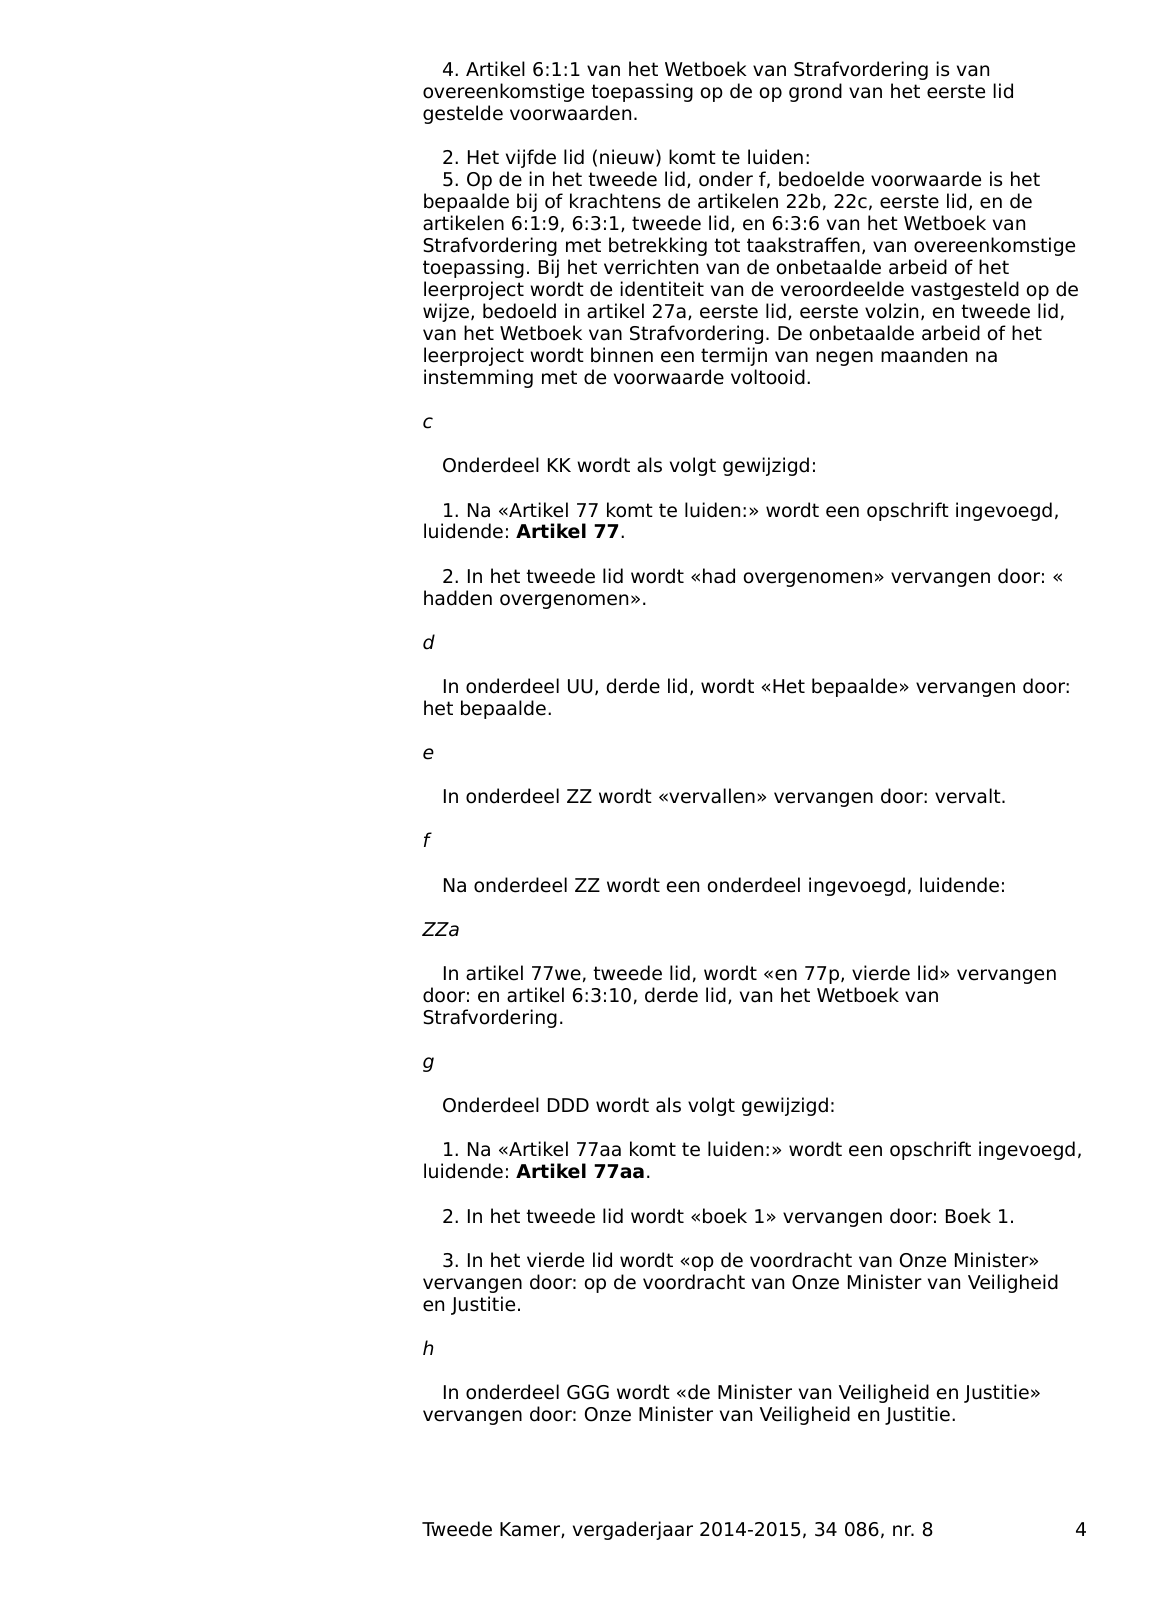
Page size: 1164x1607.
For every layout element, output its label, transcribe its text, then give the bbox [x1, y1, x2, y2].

subtitle c [422, 411, 1087, 433]
text Onderdeel DDD wordt als volgt gewijzigd: [422, 1095, 1087, 1117]
text In onderdeel ZZ wordt «vervallen» vervangen door: vervalt. [422, 786, 1087, 808]
text 4. Artikel 6:1:1 van het Wetboek van Strafvordering is van overeenkomstige toepassing op de op grond van het eerste lid gestelde voorwaarden. [422, 59, 1087, 125]
text Onderdeel KK wordt als volgt gewijzigd: [422, 455, 1087, 477]
subtitle h [422, 1338, 1087, 1360]
subtitle f [422, 830, 1087, 852]
text 2. In het tweede lid wordt «had overgenomen» vervangen door: « hadden overgenomen». [422, 566, 1087, 609]
text 1. Na «Artikel 77aa komt te luiden:» wordt een opschrift ingevoegd, luidende: Artikel 77aa. [422, 1139, 1087, 1183]
subtitle g [422, 1051, 1087, 1073]
text In onderdeel GGG wordt «de Minister van Veiligheid en Justitie» vervangen door: Onze Minister van Veiligheid en Justitie. [422, 1382, 1087, 1426]
text 3. In het vierde lid wordt «op de voordracht van Onze Minister» vervangen door: op de voordracht van Onze Minister van Veiligheid en Justitie. [422, 1250, 1087, 1316]
subtitle d [422, 632, 1087, 654]
text 2. In het tweede lid wordt «boek 1» vervangen door: Boek 1. [422, 1206, 1087, 1227]
text In onderdeel UU, derde lid, wordt «Het bepaalde» vervangen door: het bepaalde. [422, 676, 1087, 720]
text In artikel 77we, tweede lid, wordt «en 77p, vierde lid» vervangen door: en artikel 6:3:10, derde lid, van het Wetboek van Strafvordering. [422, 963, 1087, 1029]
subtitle ZZa [422, 919, 1087, 941]
subtitle e [422, 742, 1087, 764]
text 2. Het vijfde lid (nieuw) komt te luiden: [422, 147, 1087, 169]
text Na onderdeel ZZ wordt een onderdeel ingevoegd, luidende: [422, 874, 1087, 897]
text 1. Na «Artikel 77 komt te luiden:» wordt een opschrift ingevoegd, luidende: Artikel 77. [422, 499, 1087, 543]
text 5. Op de in het tweede lid, onder f, bedoelde voorwaarde is het bepaalde bij of krachtens de artikelen 22b, 22c, eerste lid, en de artikelen 6:1:9, 6:3:1, tweede lid, en 6:3:6 van het Wetboek van Strafvordering met betrekking tot taakstraffen, van overeenkomstige toepassing. Bij het verrichten van de onbetaalde arbeid of het leerproject wordt de identiteit van de veroordeelde vastgesteld op de wijze, bedoeld in artikel 27a, eerste lid, eerste volzin, en tweede lid, van het Wetboek van Strafvordering. De onbetaalde arbeid of het leerproject wordt binnen een termijn van negen maanden na instemming met de voorwaarde voltooid. [422, 169, 1087, 389]
